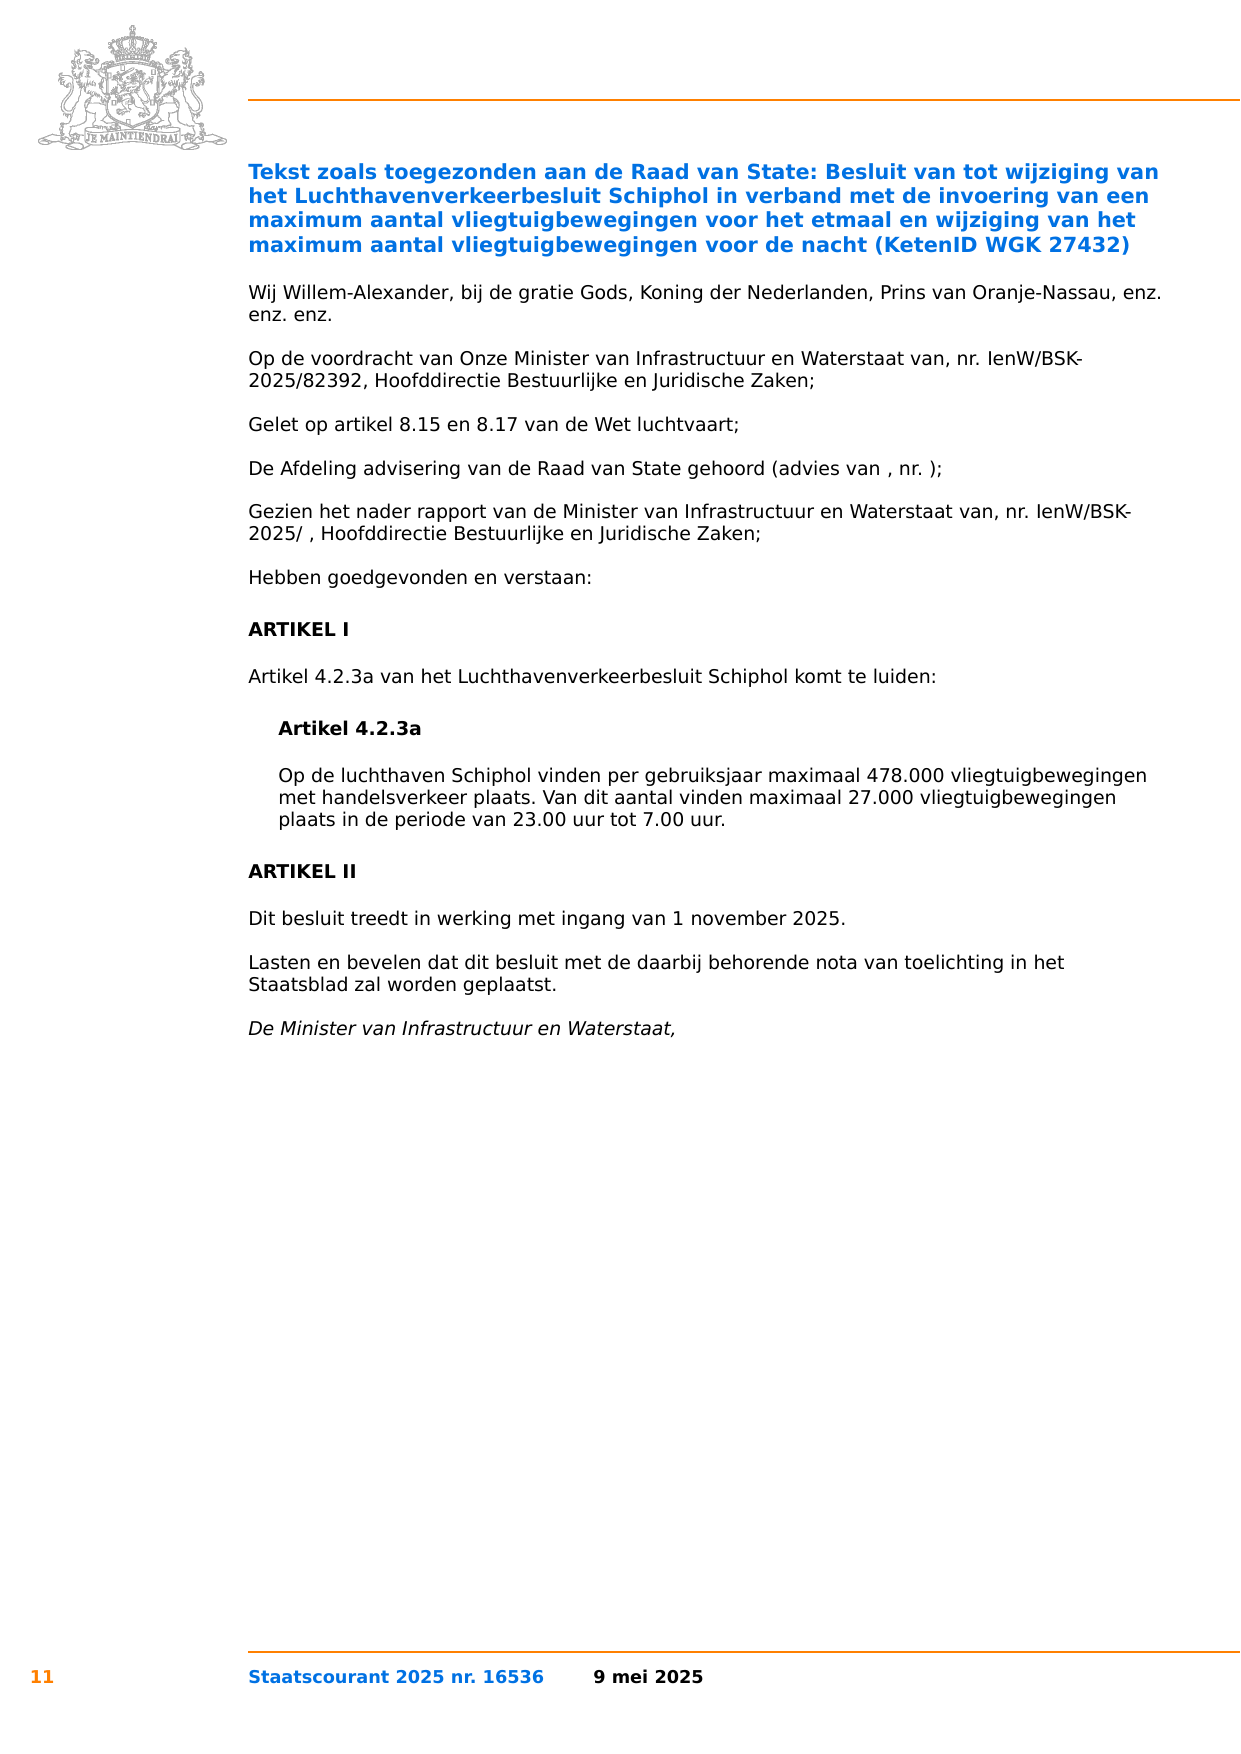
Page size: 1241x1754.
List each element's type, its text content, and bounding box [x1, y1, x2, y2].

text Gelet op artikel 8.15 en 8.17 van de Wet luchtvaart; [248, 414, 1163, 436]
text Dit besluit treedt in werking met ingang van 1 november 2025. [248, 908, 1163, 930]
text Op de voordracht van Onze Minister van Infrastructuur en Waterstaat van, nr. IenW/BSK-2025/82392, Hoofddirectie Bestuurlijke en Juridische Zaken; [248, 348, 1163, 392]
text Op de luchthaven Schiphol vinden per gebruiksjaar maximaal 478.000 vliegtuigbewegingen met handelsverkeer plaats. Van dit aantal vinden maximaal 27.000 vliegtuigbewegingen plaats in de periode van 23.00 uur tot 7.00 uur. [278, 765, 1163, 831]
subtitle ARTIKEL II [248, 861, 1163, 883]
subtitle ARTIKEL I [248, 619, 1163, 641]
text Gezien het nader rapport van de Minister van Infrastructuur en Waterstaat van, nr. IenW/BSK-2025/ , Hoofddirectie Bestuurlijke en Juridische Zaken; [248, 501, 1163, 545]
text Artikel 4.2.3a van het Luchthavenverkeerbesluit Schiphol komt te luiden: [248, 666, 1163, 688]
text De Afdeling advisering van de Raad van State gehoord (advies van , nr. ); [248, 457, 1163, 479]
text Wij Willem-Alexander, bij de gratie Gods, Koning der Nederlanden, Prins van Oranje-Nassau, enz. enz. enz. [248, 282, 1163, 326]
picture [38, 25, 227, 150]
text De Minister van Infrastructuur en Waterstaat, [248, 1018, 1163, 1040]
subtitle Tekst zoals toegezonden aan de Raad van State: Besluit van tot wijziging van het Luchthavenverkeerbesluit Schiphol in verband met de invoering van een maximum aantal vliegtuigbewegingen voor het etmaal en wijziging van het maximum aantal vliegtuigbewegingen voor de nacht (KetenID WGK 27432) [248, 160, 1163, 257]
text Lasten en bevelen dat dit besluit met de daarbij behorende nota van toelichting in het Staatsblad zal worden geplaatst. [248, 952, 1163, 996]
subtitle Artikel 4.2.3a [278, 718, 1163, 740]
text Hebben goedgevonden en verstaan: [248, 567, 1163, 589]
